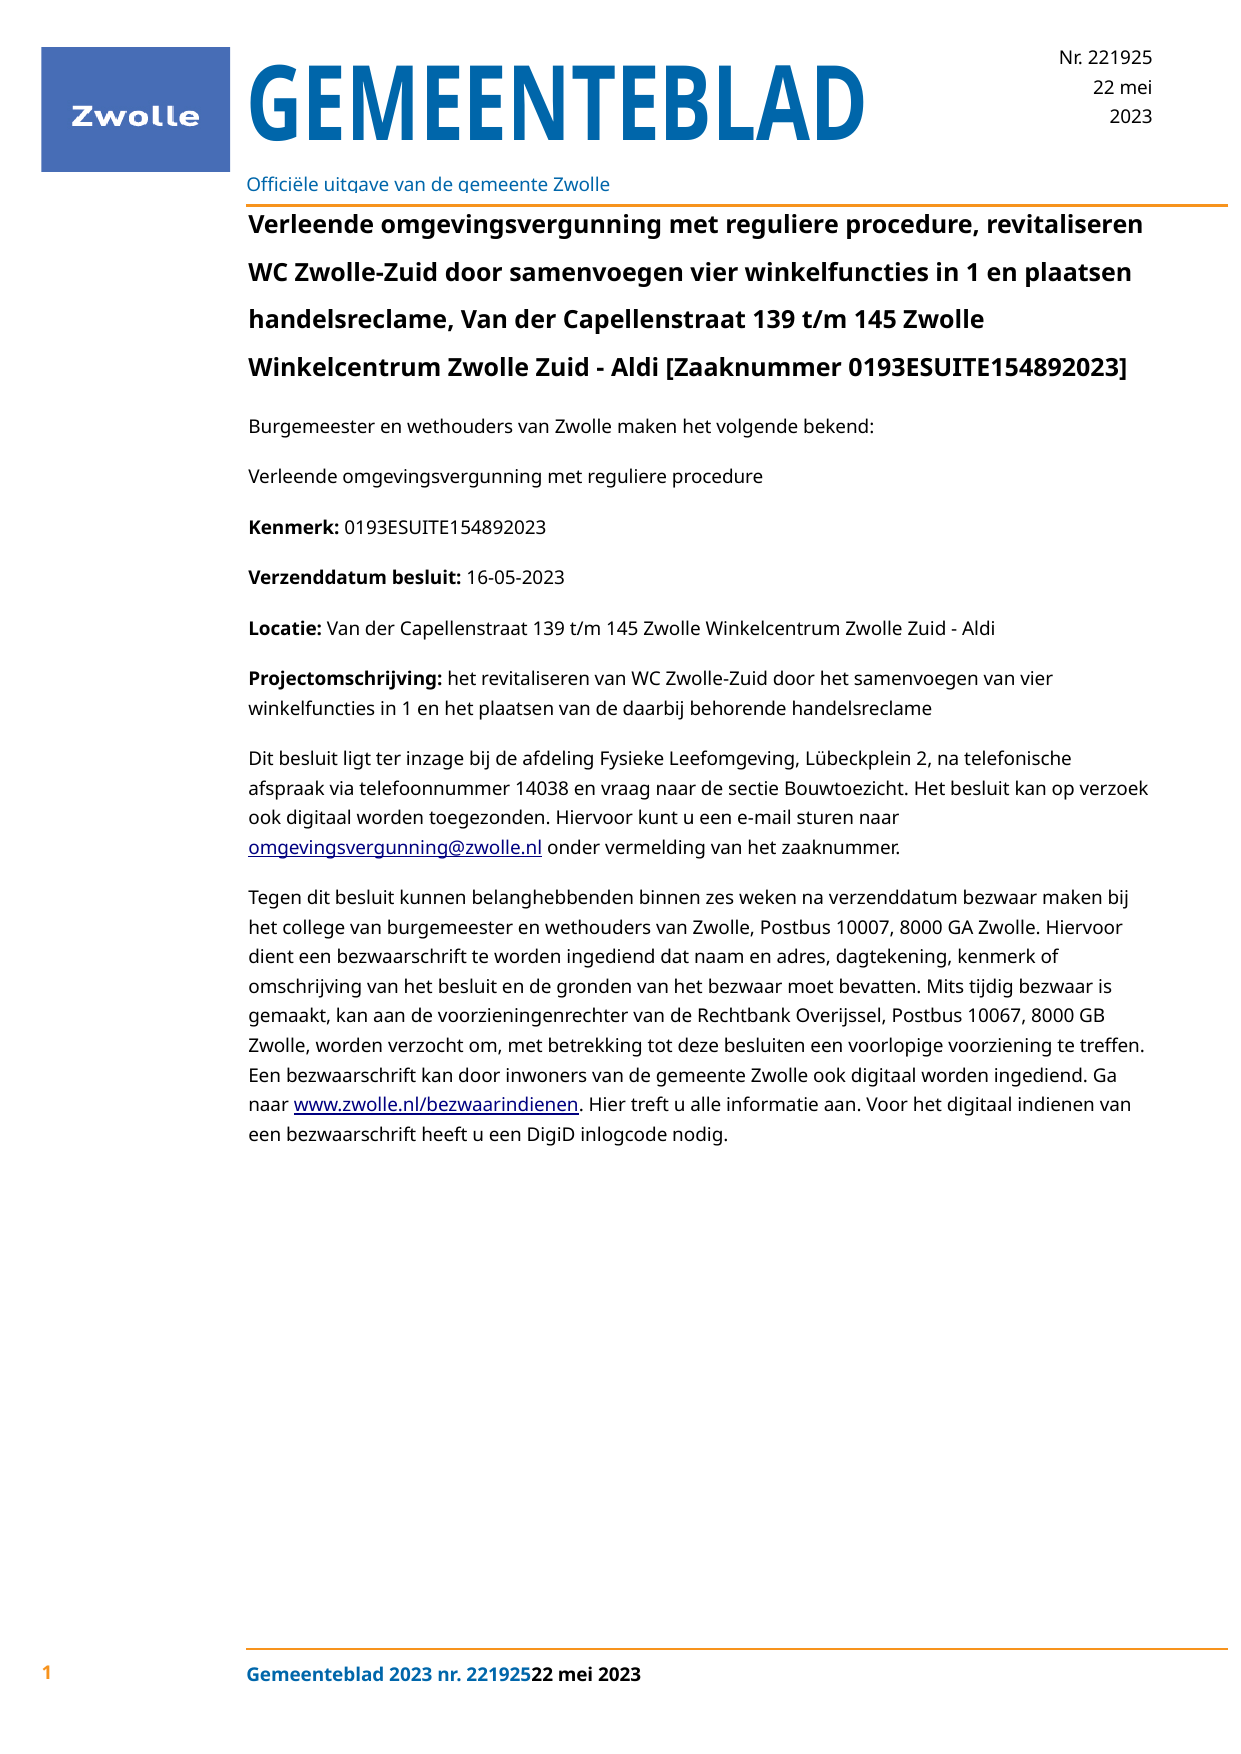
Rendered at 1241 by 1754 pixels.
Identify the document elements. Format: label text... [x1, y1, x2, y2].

text Verleende omgevingsvergunning met reguliere procedure, revitaliseren WC Zwolle-Zuid door samenvoegen vier winkelfuncties in 1 en plaatsen handelsreclame, Van der Capellenstraat 139 t/m 145 Zwolle Winkelcentrum Zwolle Zuid - Aldi [Zaaknummer 0193ESUITE154892023] [248, 207, 1152, 384]
text Verleende omgevingsvergunning met reguliere procedure [248, 463, 1152, 489]
text Tegen dit besluit kunnen belanghebbenden binnen zes weken na verzenddatum bezwaar maken bij het college van burgemeester en wethouders van Zwolle, Postbus 10007, 8000 GA Zwolle. Hiervoor dient een bezwaarschrift te worden ingediend dat naam en adres, dagtekening, kenmerk of omschrijving van het besluit en de gronden van het bezwaar moet bevatten. Mits tijdig bezwaar is gemaakt, kan aan de voorzieningenrechter van de Rechtbank Overijssel, Postbus 10067, 8000 GB Zwolle, worden verzocht om, met betrekking tot deze besluiten een voorlopige voorziening te treffen. Een bezwaarschrift kan door inwoners van de gemeente Zwolle ook digitaal worden ingediend. Ga naar www.zwolle.nl/bezwaarindienen. Hier treft u alle informatie aan. Voor het digitaal indienen van een bezwaarschrift heeft u een DigiD inlogcode nodig. [248, 884, 1152, 1147]
text Dit besluit ligt ter inzage bij de afdeling Fysieke Leefomgeving, Lübeckplein 2, na telefonische afspraak via telefoonnummer 14038 en vraag naar de sectie Bouwtoezicht. Het besluit kan op verzoek ook digitaal worden toegezonden. Hiervoor kunt u een e-mail sturen naar omgevingsvergunning@zwolle.nl onder vermelding van het zaaknummer. [248, 745, 1152, 860]
text Projectomschrijving: het revitaliseren van WC Zwolle-Zuid door het samenvoegen van vier winkelfuncties in 1 en het plaatsen van de daarbij behorende handelsreclame [248, 665, 1152, 721]
text Burgemeester en wethouders van Zwolle maken het volgende bekend: [248, 413, 1152, 439]
text Verzenddatum besluit: 16-05-2023 [248, 564, 1152, 590]
picture [41, 47, 231, 172]
text Kenmerk: 0193ESUITE154892023 [248, 514, 1152, 540]
text Locatie: Van der Capellenstraat 139 t/m 145 Zwolle Winkelcentrum Zwolle Zuid - Aldi [248, 615, 1152, 641]
